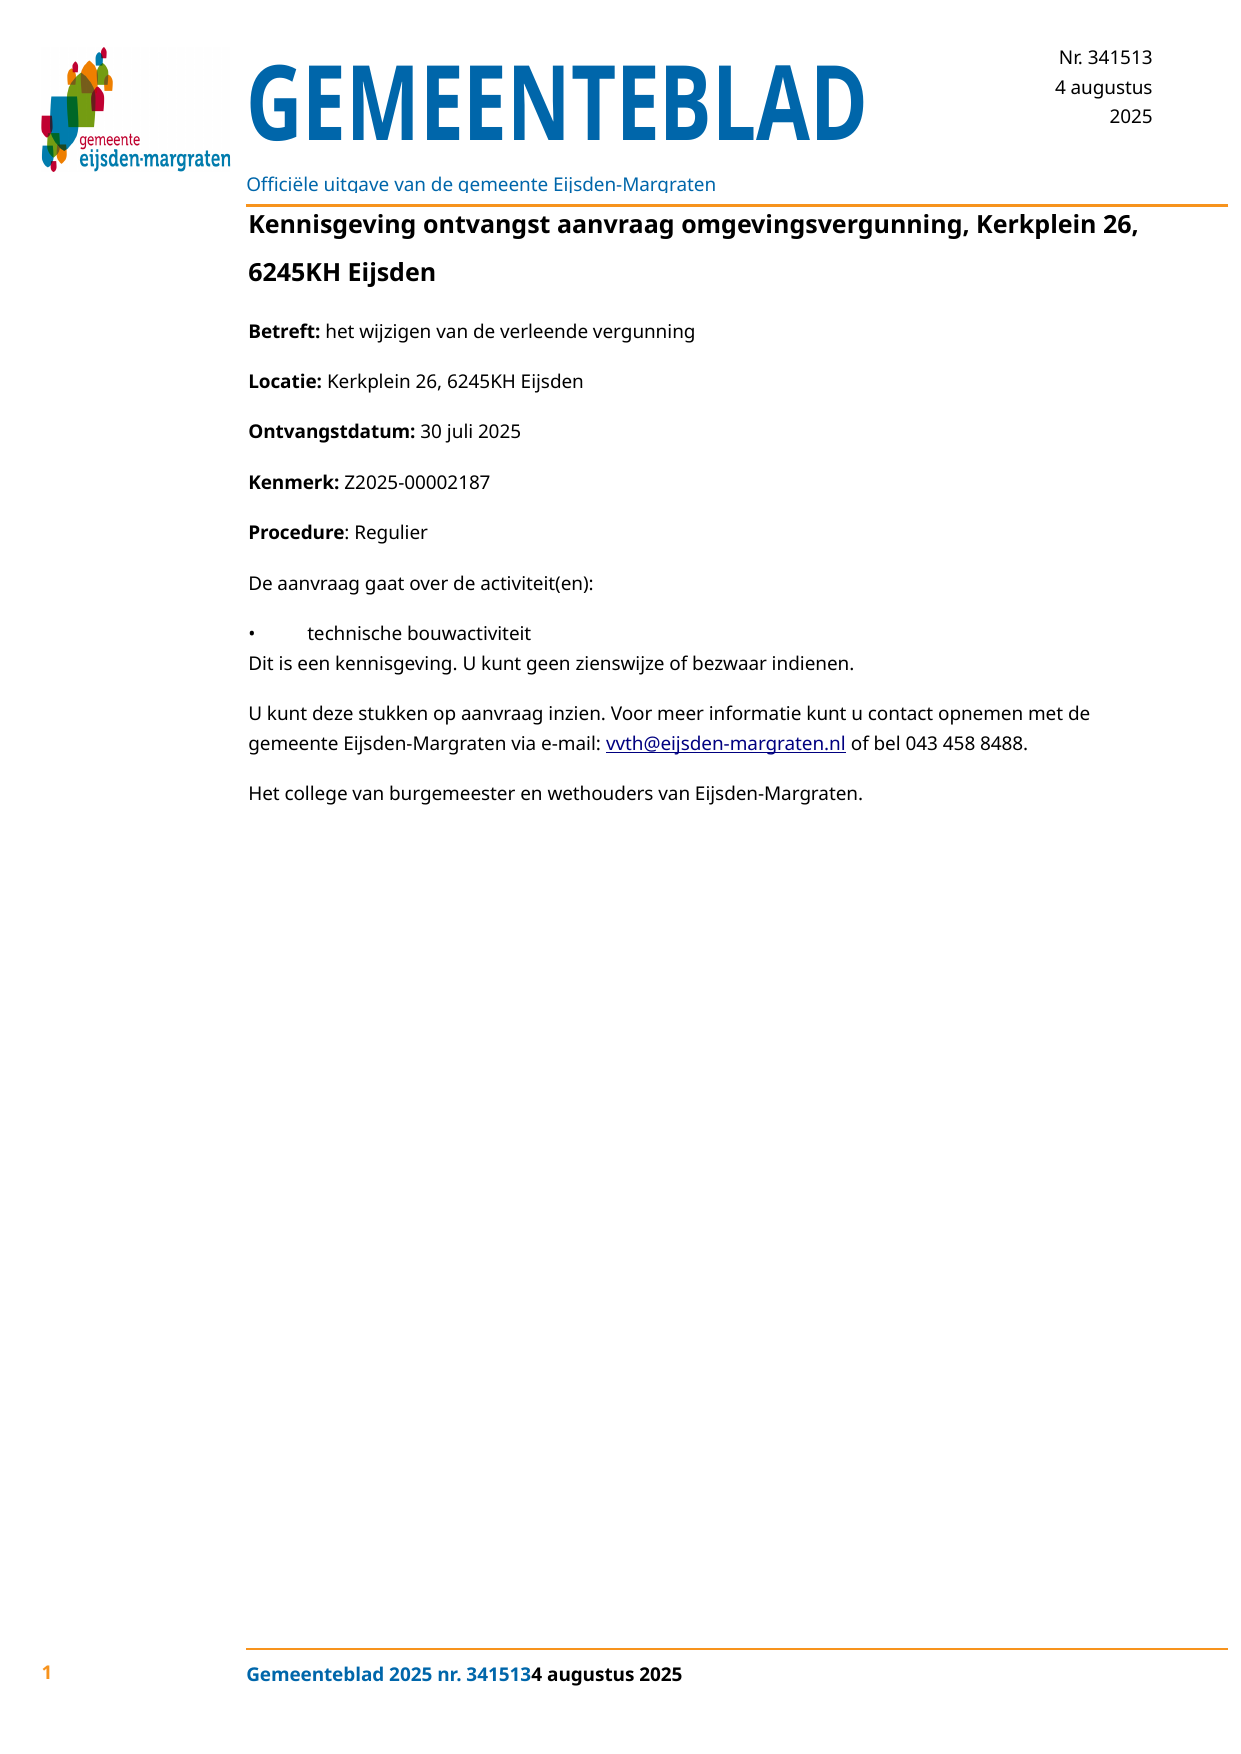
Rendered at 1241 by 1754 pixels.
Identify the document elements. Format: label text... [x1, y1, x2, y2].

picture [41, 47, 231, 172]
text Ontvangstdatum: 30 juli 2025 [248, 419, 1152, 444]
text Dit is een kennisgeving. U kunt geen zienswijze of bezwaar indienen. [248, 650, 1152, 676]
text De aanvraag gaat over de activiteit(en): [248, 570, 1152, 596]
list technische bouwactiviteit [248, 620, 1152, 646]
text Procedure: Regulier [248, 519, 1152, 545]
text Het college van burgemeester en wethouders van Eijsden-Margraten. [248, 780, 1152, 806]
text U kunt deze stukken op aanvraag inzien. Voor meer informatie kunt u contact opnemen met de gemeente Eijsden-Margraten via e-mail: vvth@eijsden-margraten.nl of bel 043 458 8488. [248, 700, 1152, 756]
text Betreft: het wijzigen van de verleende vergunning [248, 318, 1152, 344]
text Kennisgeving ontvangst aanvraag omgevingsvergunning, Kerkplein 26, 6245KH Eijsden [248, 207, 1152, 288]
text Kenmerk: Z2025-00002187 [248, 469, 1152, 495]
text Locatie: Kerkplein 26, 6245KH Eijsden [248, 368, 1152, 394]
